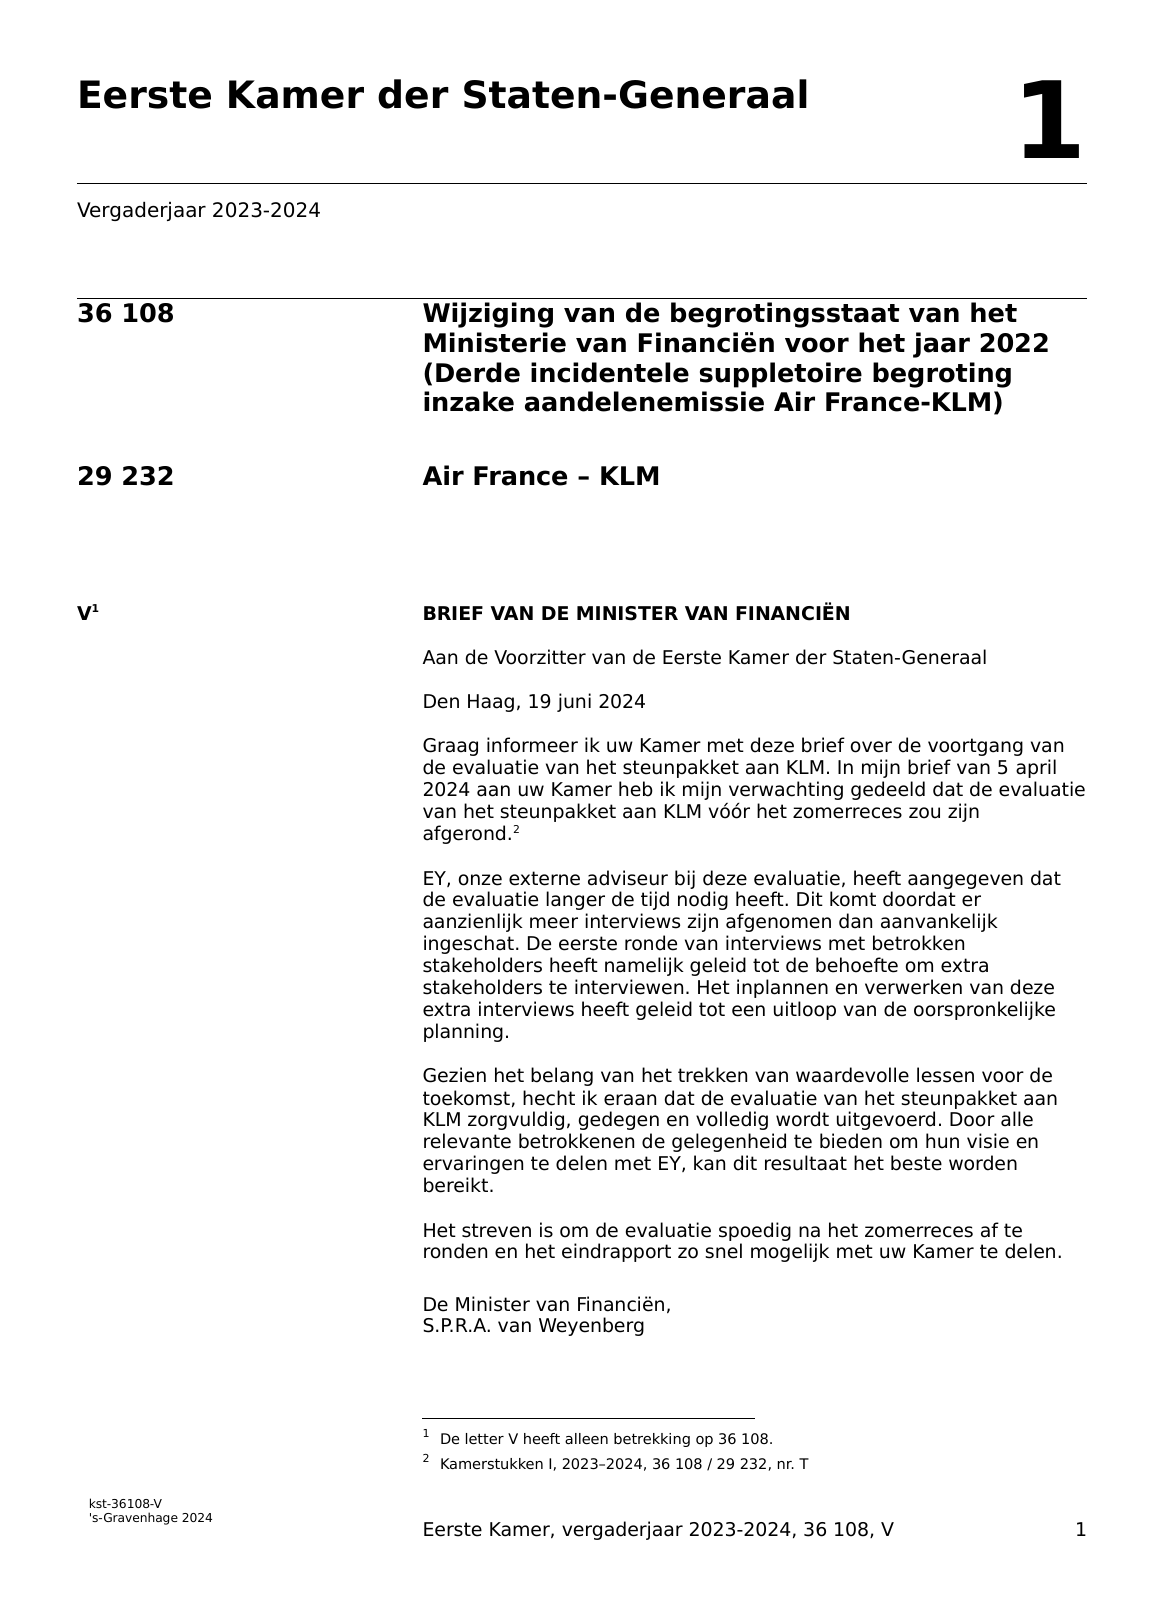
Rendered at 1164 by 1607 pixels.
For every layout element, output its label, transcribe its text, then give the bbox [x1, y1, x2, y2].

text De letter V heeft alleen betrekking op 36 108. [422, 1427, 1087, 1449]
text De Minister van Financiën, S.P.R.A. van Weyenberg [422, 1293, 1087, 1337]
text EY, onze externe adviseur bij deze evaluatie, heeft aangegeven dat de evaluatie langer de tijd nodig heeft. Dit komt doordat er aanzienlijk meer interviews zijn afgenomen dan aanvankelijk ingeschat. De eerste ronde van interviews met betrokken stakeholders heeft namelijk geleid tot de behoefte om extra stakeholders te interviewen. Het inplannen en verwerken van deze extra interviews heeft geleid tot een uitloop van de oorspronkelijke planning. [422, 867, 1087, 1043]
subtitle V BRIEF VAN DE MINISTER VAN FINANCIËN [77, 603, 1087, 625]
text Den Haag, 19 juni 2024 [422, 691, 1087, 713]
text Het streven is om de evaluatie spoedig na het zomerreces af te ronden en het eindrapport zo snel mogelijk met uw Kamer te delen. [422, 1219, 1087, 1263]
table_header 1 [886, 59, 1087, 183]
text kst-36108-V [88, 1497, 323, 1511]
table_cell Vergaderjaar 2023-2024 [77, 184, 1087, 298]
text 's-Gravenhage 2024 [88, 1511, 323, 1525]
text Aan de Voorzitter van de Eerste Kamer der Staten-Generaal [422, 647, 1087, 669]
subtitle 29 232 Air France – KLM [77, 462, 1087, 492]
text Graag informeer ik uw Kamer met deze brief over de voortgang van de evaluatie van het steunpakket aan KLM. In mijn brief van 5 april 2024 aan uw Kamer heb ik mijn verwachting gedeeld dat de evaluatie van het steunpakket aan KLM vóór het zomerreces zou zijn afgerond. [422, 735, 1087, 845]
table_header Eerste Kamer der Staten-Generaal [77, 59, 886, 183]
subtitle 36 108 Wijziging van de begrotingsstaat van het Ministerie van Financiën voor het jaar 2022 (Derde incidentele suppletoire begroting inzake aandelenemissie Air France-KLM) [77, 299, 1087, 418]
text Gezien het belang van het trekken van waardevolle lessen voor de toekomst, hecht ik eraan dat de evaluatie van het steunpakket aan KLM zorgvuldig, gedegen en volledig wordt uitgevoerd. Door alle relevante betrokkenen de gelegenheid te bieden om hun visie en ervaringen te delen met EY, kan dit resultaat het beste worden bereikt. [422, 1065, 1087, 1197]
text Kamerstukken I, 2023–2024, 36 108 / 29 232, nr. T [422, 1452, 1087, 1474]
